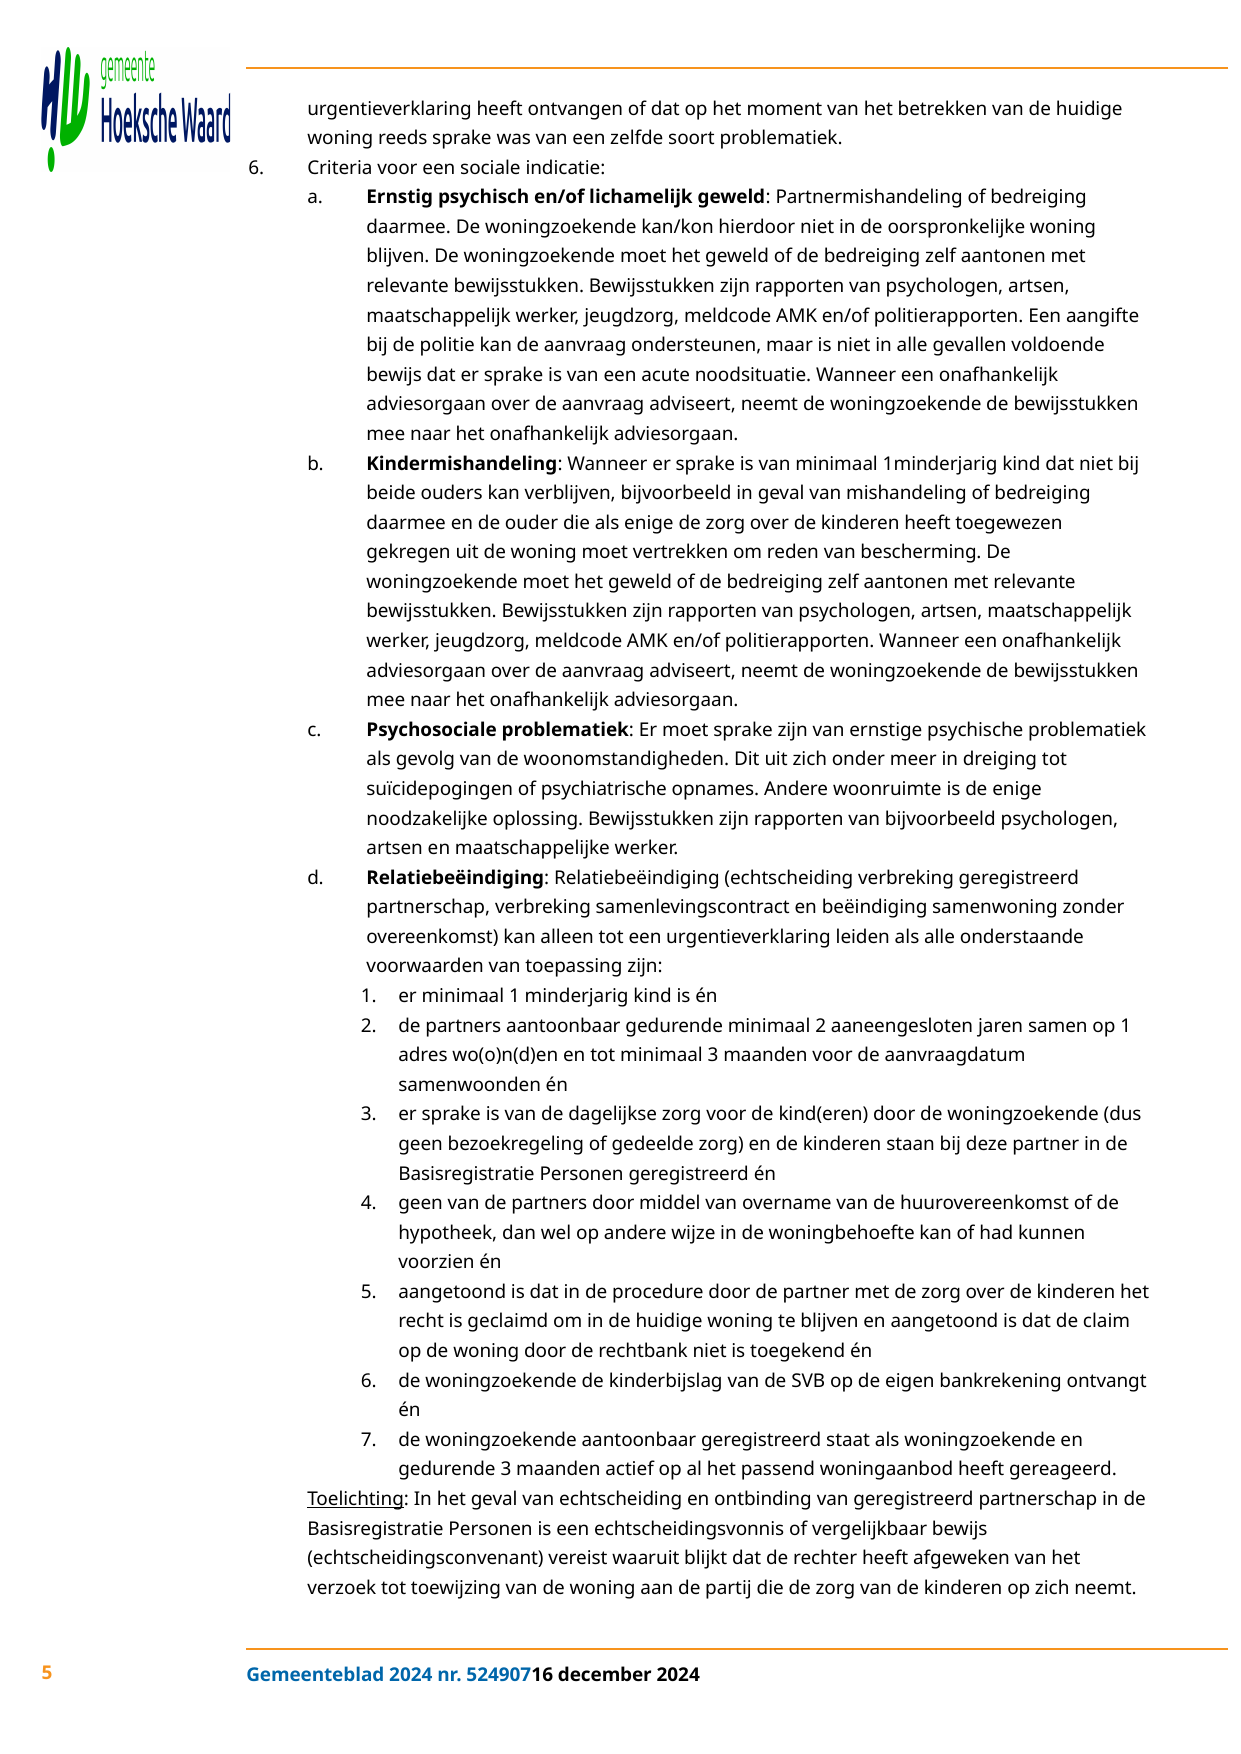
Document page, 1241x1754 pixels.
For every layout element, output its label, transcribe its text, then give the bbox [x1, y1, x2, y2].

list de partners aantoonbaar gedurende minimaal 2 aaneengesloten jaren samen op 1 adres wo(o)n(d)en en tot minimaal 3 maanden voor de aanvraagdatum samenwoonden én [361, 1012, 1152, 1097]
list Psychosociale problematiek: Er moet sprake zijn van ernstige psychische problematiek als gevolg van de woonomstandigheden. Dit uit zich onder meer in dreiging tot suïcidepogingen of psychiatrische opnames. Andere woonruimte is de enige noodzakelijke oplossing. Bewijsstukken zijn rapporten van bijvoorbeeld psychologen, artsen en maatschappelijke werker. [307, 716, 1152, 860]
picture [41, 47, 231, 172]
list geen van de partners door middel van overname van de huurovereenkomst of de hypotheek, dan wel op andere wijze in de woningbehoefte kan of had kunnen voorzien én [361, 1189, 1152, 1274]
list Relatiebeëindiging: Relatiebeëindiging (echtscheiding verbreking geregistreerd partnerschap, verbreking samenlevingscontract en beëindiging samenwoning zonder overeenkomst) kan alleen tot een urgentieverklaring leiden als alle onderstaande voorwaarden van toepassing zijn: [307, 864, 1152, 978]
list er sprake is van de dagelijkse zorg voor de kind(eren) door de woningzoekende (dus geen bezoekregeling of gedeelde zorg) en de kinderen staan bij deze partner in de Basisregistratie Personen geregistreerd én [361, 1101, 1152, 1186]
list Toelichting: In het geval van echtscheiding en ontbinding van geregistreerd partnerschap in de Basisregistratie Personen is een echtscheidingsvonnis of vergelijkbaar bewijs (echtscheidingsconvenant) vereist waaruit blijkt dat de rechter heeft afgeweken van het verzoek tot toewijzing van de woning aan de partij die de zorg van de kinderen op zich neemt. [248, 1485, 1152, 1600]
list Ernstig psychisch en/of lichamelijk geweld: Partnermishandeling of bedreiging daarmee. De woningzoekende kan/kon hierdoor niet in de oorspronkelijke woning blijven. De woningzoekende moet het geweld of de bedreiging zelf aantonen met relevante bewijsstukken. Bewijsstukken zijn rapporten van psychologen, artsen, maatschappelijk werker, jeugdzorg, meldcode AMK en/of politierapporten. Een aangifte bij de politie kan de aanvraag ondersteunen, maar is niet in alle gevallen voldoende bewijs dat er sprake is van een acute noodsituatie. Wanneer een onafhankelijk adviesorgaan over de aanvraag adviseert, neemt de woningzoekende de bewijsstukken mee naar het onafhankelijk adviesorgaan. [307, 183, 1152, 446]
list Kindermishandeling: Wanneer er sprake is van minimaal 1minderjarig kind dat niet bij beide ouders kan verblijven, bijvoorbeeld in geval van mishandeling of bedreiging daarmee en de ouder die als enige de zorg over de kinderen heeft toegewezen gekregen uit de woning moet vertrekken om reden van bescherming. De woningzoekende moet het geweld of de bedreiging zelf aantonen met relevante bewijsstukken. Bewijsstukken zijn rapporten van psychologen, artsen, maatschappelijk werker, jeugdzorg, meldcode AMK en/of politierapporten. Wanneer een onafhankelijk adviesorgaan over de aanvraag adviseert, neemt de woningzoekende de bewijsstukken mee naar het onafhankelijk adviesorgaan. [307, 450, 1152, 712]
list de woningzoekende de kinderbijslag van de SVB op de eigen bankrekening ontvangt én [361, 1367, 1152, 1422]
list aangetoond is dat in de procedure door de partner met de zorg over de kinderen het recht is geclaimd om in de huidige woning te blijven en aangetoond is dat de claim op de woning door de rechtbank niet is toegekend én [361, 1278, 1152, 1363]
list er minimaal 1 minderjarig kind is én [361, 982, 1152, 1008]
list de woningzoekende aantoonbaar geregistreerd staat als woningzoekende en gedurende 3 maanden actief op al het passend woningaanbod heeft gereageerd. [361, 1426, 1152, 1481]
list urgentieverklaring heeft ontvangen of dat op het moment van het betrekken van de huidige woning reeds sprake was van een zelfde soort problematiek. [248, 95, 1152, 150]
list Criteria voor een sociale indicatie: [248, 154, 1152, 180]
